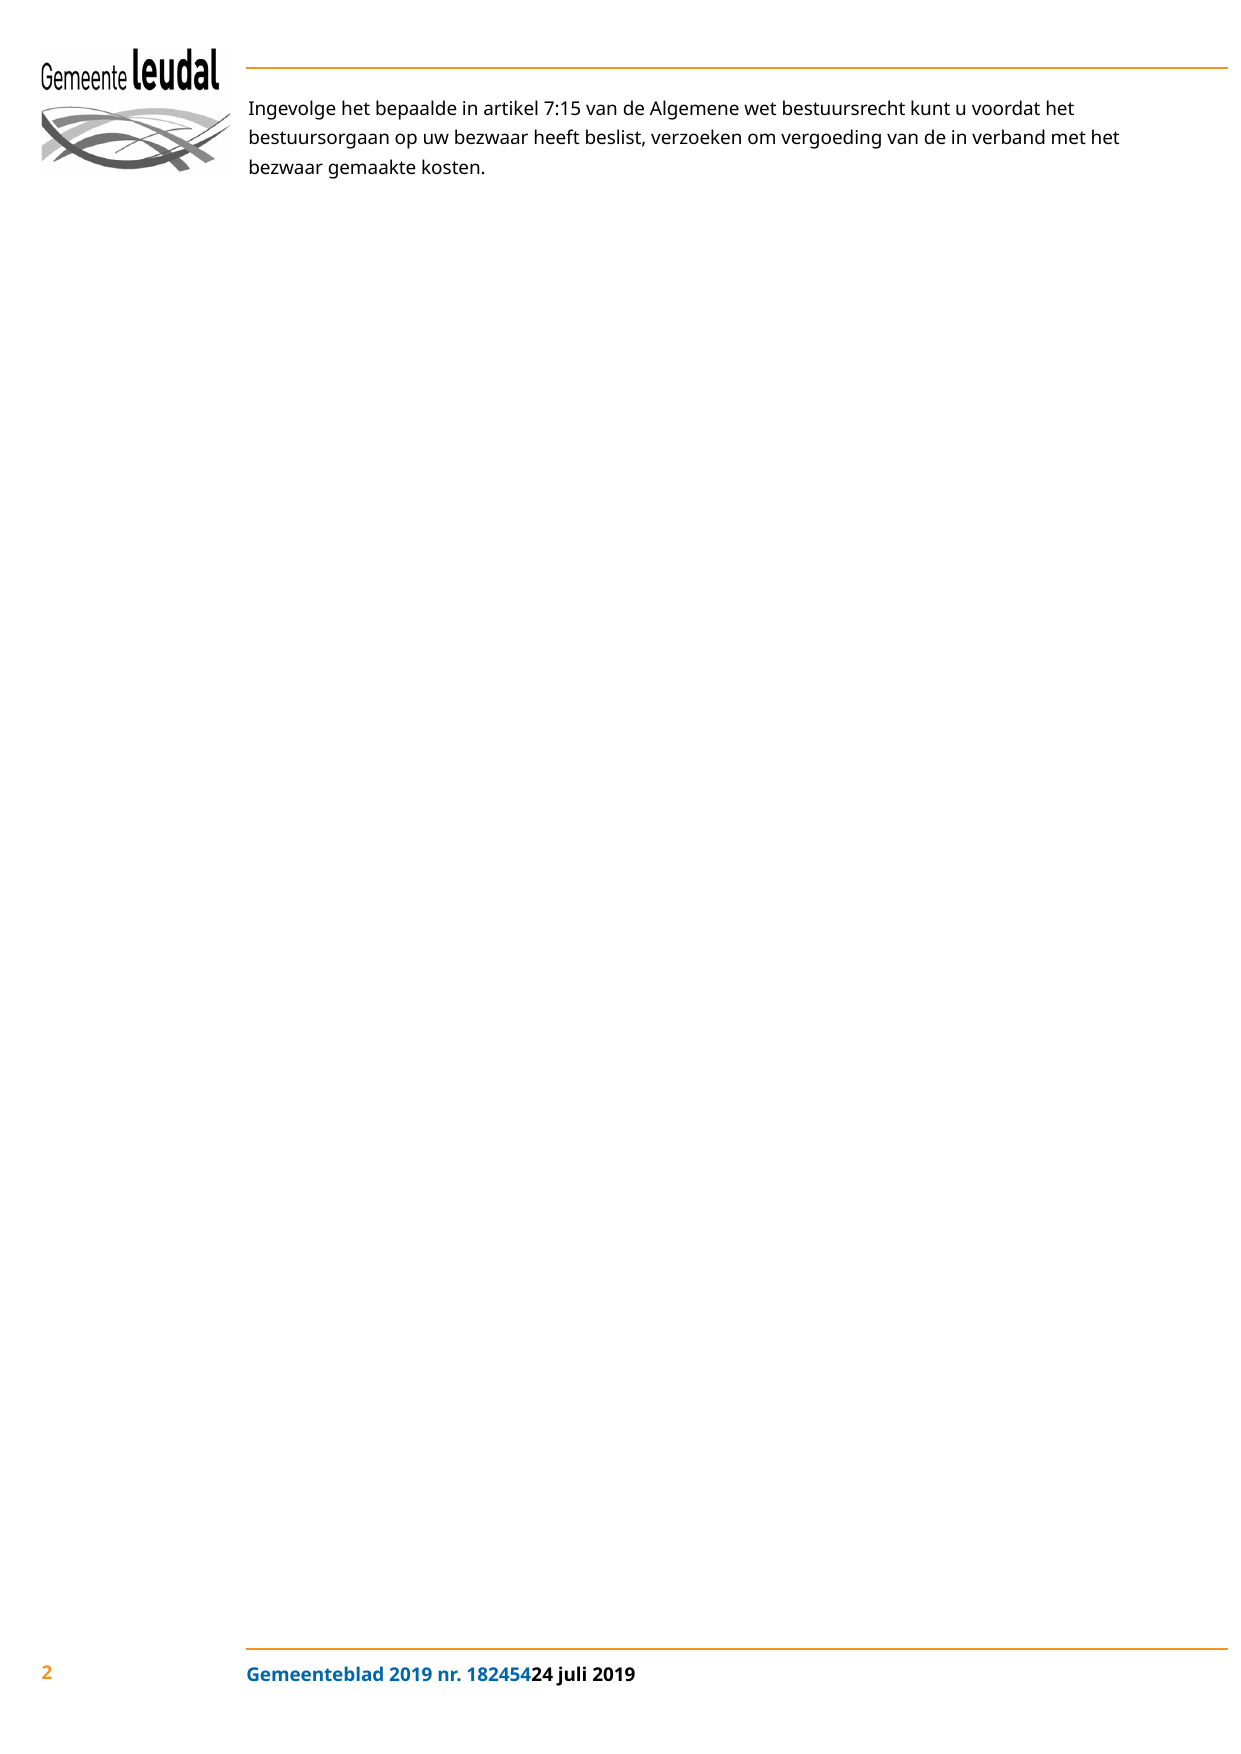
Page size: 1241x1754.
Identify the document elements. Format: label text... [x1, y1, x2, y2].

text Ingevolge het bepaalde in artikel 7:15 van de Algemene wet bestuursrecht kunt u voordat het bestuursorgaan op uw bezwaar heeft beslist, verzoeken om vergoeding van de in verband met het bezwaar gemaakte kosten. [248, 95, 1152, 180]
picture [41, 47, 231, 172]
